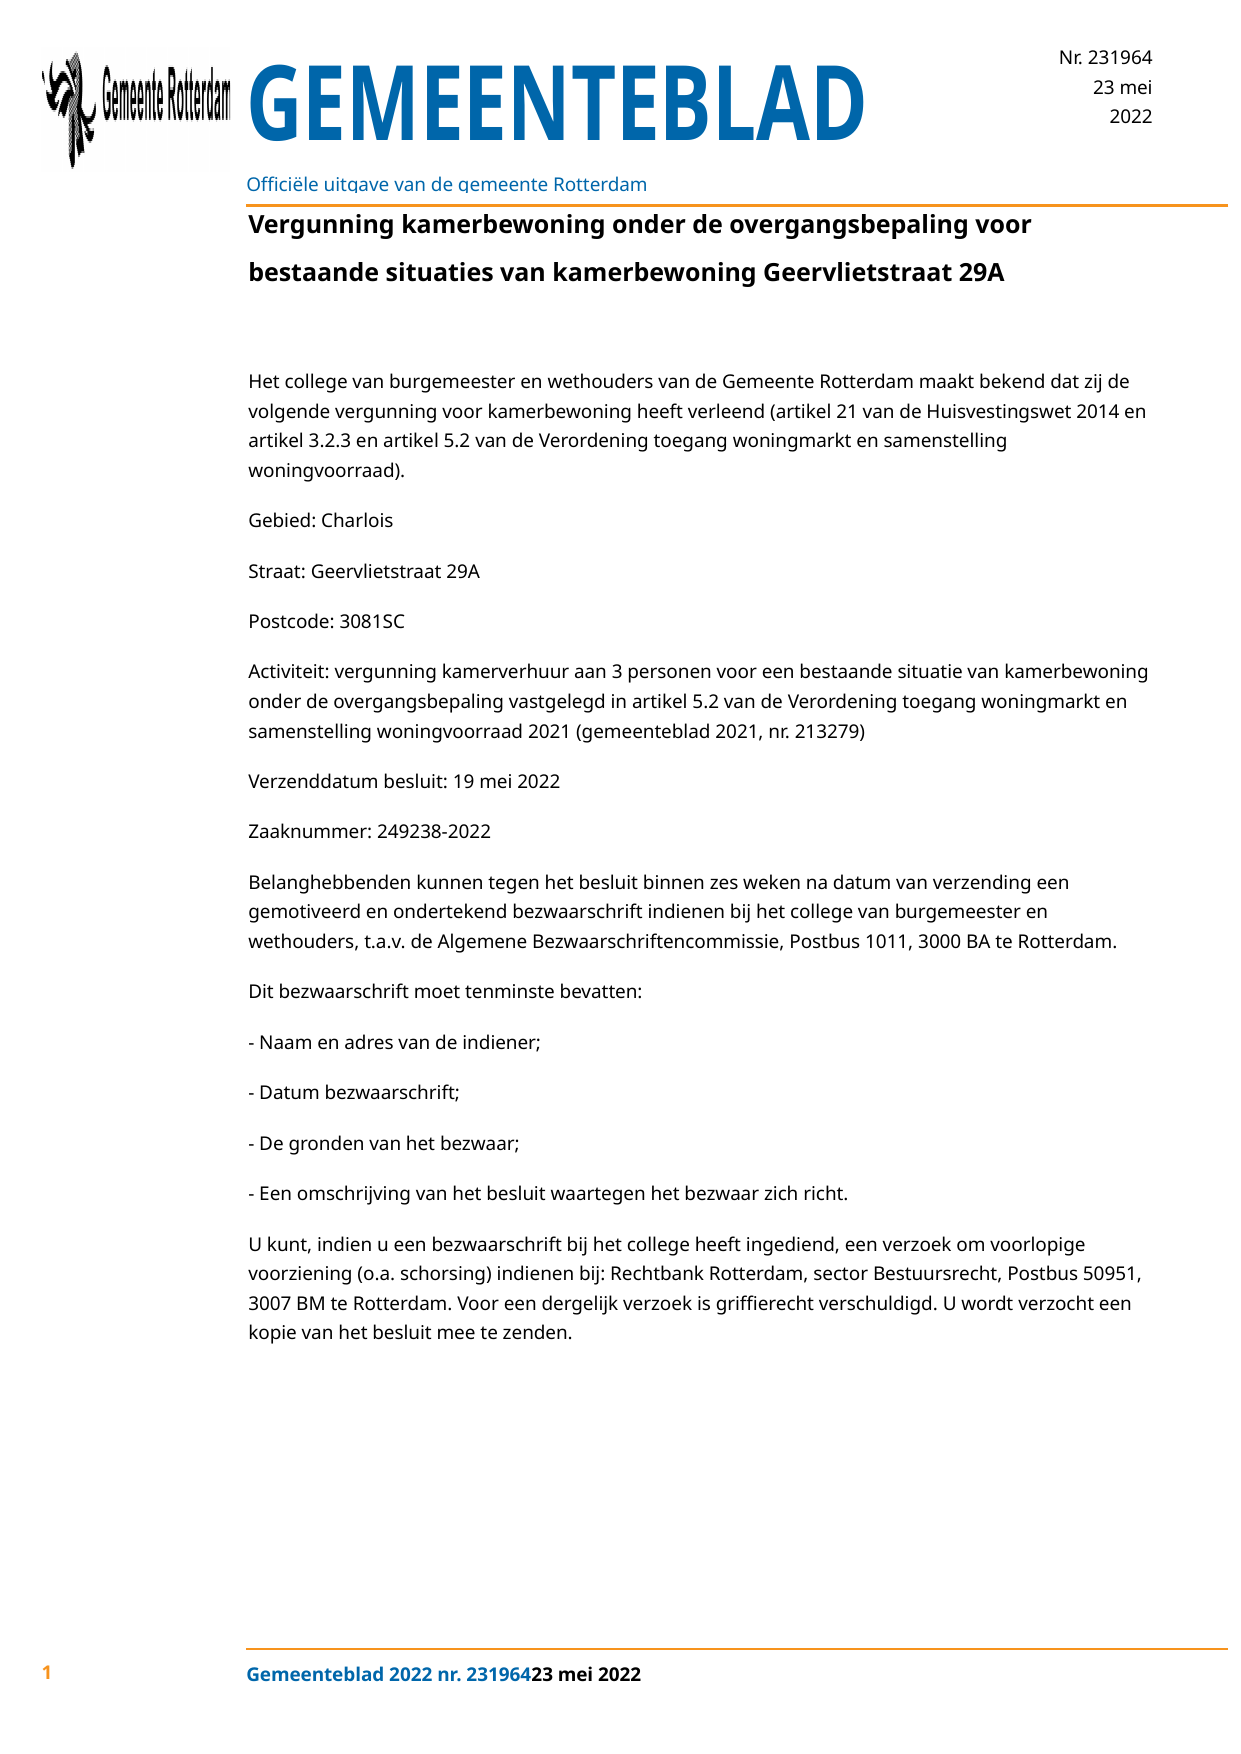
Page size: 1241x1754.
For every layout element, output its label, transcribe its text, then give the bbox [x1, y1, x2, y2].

text Activiteit: vergunning kamerverhuur aan 3 personen voor een bestaande situatie van kamerbewoning onder de overgangsbepaling vastgelegd in artikel 5.2 van de Verordening toegang woningmarkt en samenstelling woningvoorraad 2021 (gemeenteblad 2021, nr. 213279) [248, 659, 1152, 744]
picture [41, 47, 231, 172]
text - De gronden van het bezwaar; [248, 1130, 1152, 1156]
text - Datum bezwaarschrift; [248, 1079, 1152, 1105]
text Zaaknummer: 249238-2022 [248, 819, 1152, 844]
text Vergunning kamerbewoning onder de overgangsbepaling voor bestaande situaties van kamerbewoning Geervlietstraat 29A [248, 207, 1152, 288]
text U kunt, indien u een bezwaarschrift bij het college heeft ingediend, een verzoek om voorlopige voorziening (o.a. schorsing) indienen bij: Rechtbank Rotterdam, sector Bestuursrecht, Postbus 50951, 3007 BM te Rotterdam. Voor een dergelijk verzoek is griffierecht verschuldigd. U wordt verzocht een kopie van het besluit mee te zenden. [248, 1231, 1152, 1345]
text - Een omschrijving van het besluit waartegen het bezwaar zich richt. [248, 1180, 1152, 1206]
text Dit bezwaarschrift moet tenminste bevatten: [248, 979, 1152, 1004]
text Postcode: 3081SC [248, 608, 1152, 634]
text Het college van burgemeester en wethouders van de Gemeente Rotterdam maakt bekend dat zij de volgende vergunning voor kamerbewoning heeft verleend (artikel 21 van de Huisvestingswet 2014 en artikel 3.2.3 en artikel 5.2 van de Verordening toegang woningmarkt en samenstelling woningvoorraad). [248, 368, 1152, 483]
text Gebied: Charlois [248, 507, 1152, 533]
text Belanghebbenden kunnen tegen het besluit binnen zes weken na datum van verzending een gemotiveerd en ondertekend bezwaarschrift indienen bij het college van burgemeester en wethouders, t.a.v. de Algemene Bezwaarschriftencommissie, Postbus 1011, 3000 BA te Rotterdam. [248, 869, 1152, 954]
text - Naam en adres van de indiener; [248, 1029, 1152, 1055]
text Straat: Geervlietstraat 29A [248, 558, 1152, 584]
text Verzenddatum besluit: 19 mei 2022 [248, 768, 1152, 794]
